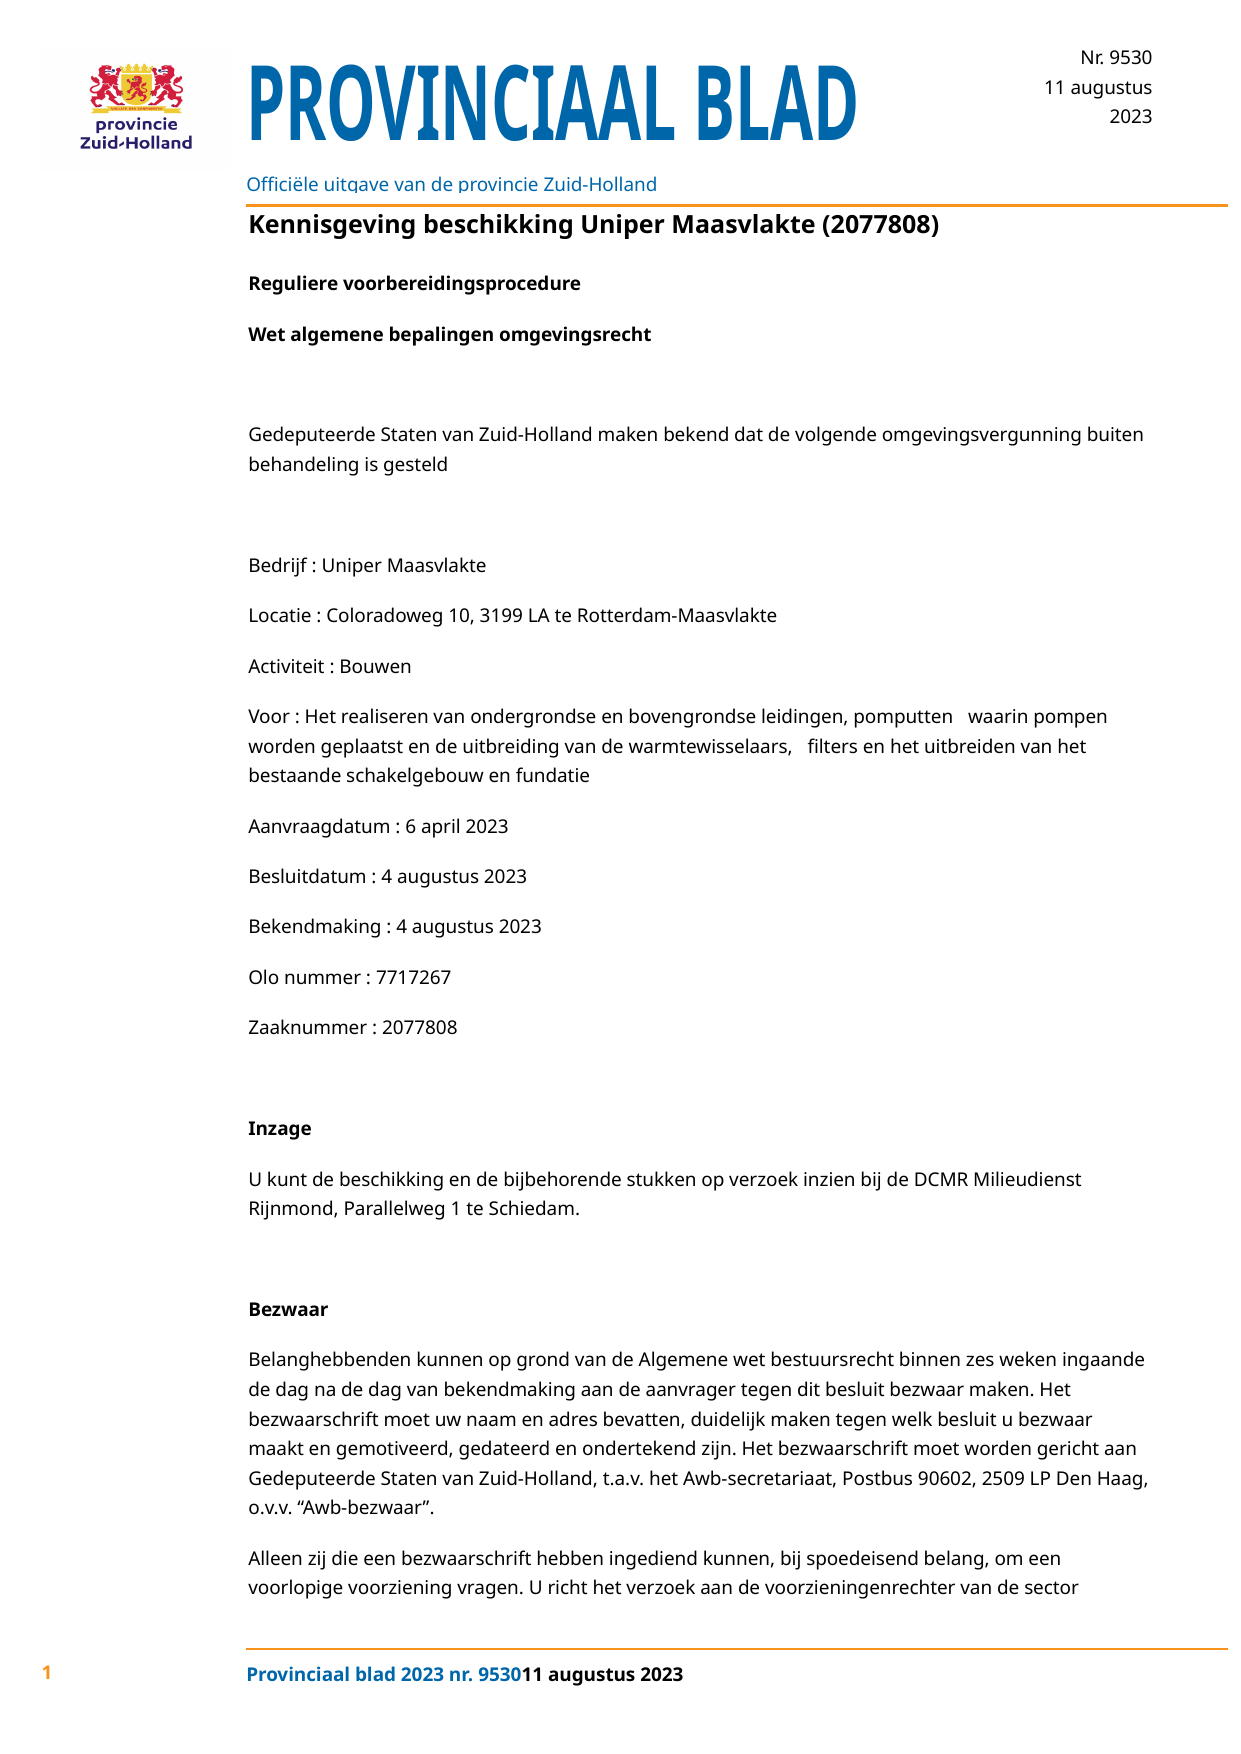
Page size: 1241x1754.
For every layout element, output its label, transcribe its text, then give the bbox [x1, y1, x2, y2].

text Inzage [248, 1115, 1152, 1141]
text Belanghebbenden kunnen op grond van de Algemene wet bestuursrecht binnen zes weken ingaande de dag na de dag van bekendmaking aan de aanvrager tegen dit besluit bezwaar maken. Het bezwaarschrift moet uw naam en adres bevatten, duidelijk maken tegen welk besluit u bezwaar maakt en gemotiveerd, gedateerd en ondertekend zijn. Het bezwaarschrift moet worden gericht aan Gedeputeerde Staten van Zuid-Holland, t.a.v. het Awb-secretariaat, Postbus 90602, 2509 LP Den Haag, o.v.v. “Awb-bezwaar”. [248, 1347, 1152, 1520]
text Kennisgeving beschikking Uniper Maasvlakte (2077808) [248, 207, 1152, 241]
text Activiteit : Bouwen [248, 653, 1152, 678]
picture [41, 47, 231, 172]
text Aanvraagdatum : 6 april 2023 [248, 813, 1152, 838]
text Wet algemene bepalingen omgevingsrecht [248, 321, 1152, 346]
text U kunt de beschikking en de bijbehorende stukken op verzoek inzien bij de DCMR Milieudienst Rijnmond, Parallelweg 1 te Schiedam. [248, 1166, 1152, 1221]
text Voor : Het realiseren van ondergrondse en bovengrondse leidingen, pomputten waarin pompen worden geplaatst en de uitbreiding van de warmtewisselaars, filters en het uitbreiden van het bestaande schakelgebouw en fundatie [248, 703, 1152, 788]
text Bedrijf : Uniper Maasvlakte [248, 552, 1152, 578]
text Reguliere voorbereidingsprocedure [248, 270, 1152, 296]
text Zaaknummer : 2077808 [248, 1014, 1152, 1040]
text Bezwaar [248, 1296, 1152, 1322]
text Olo nummer : 7717267 [248, 964, 1152, 990]
text Locatie : Coloradoweg 10, 3199 LA te Rotterdam-Maasvlakte [248, 602, 1152, 628]
text Alleen zij die een bezwaarschrift hebben ingediend kunnen, bij spoedeisend belang, om een voorlopige voorziening vragen. U richt het verzoek aan de voorzieningenrechter van de sector [248, 1545, 1152, 1600]
text Bekendmaking : 4 augustus 2023 [248, 914, 1152, 939]
text Besluitdatum : 4 augustus 2023 [248, 863, 1152, 889]
text Gedeputeerde Staten van Zuid-Holland maken bekend dat de volgende omgevingsvergunning buiten behandeling is gesteld [248, 422, 1152, 477]
